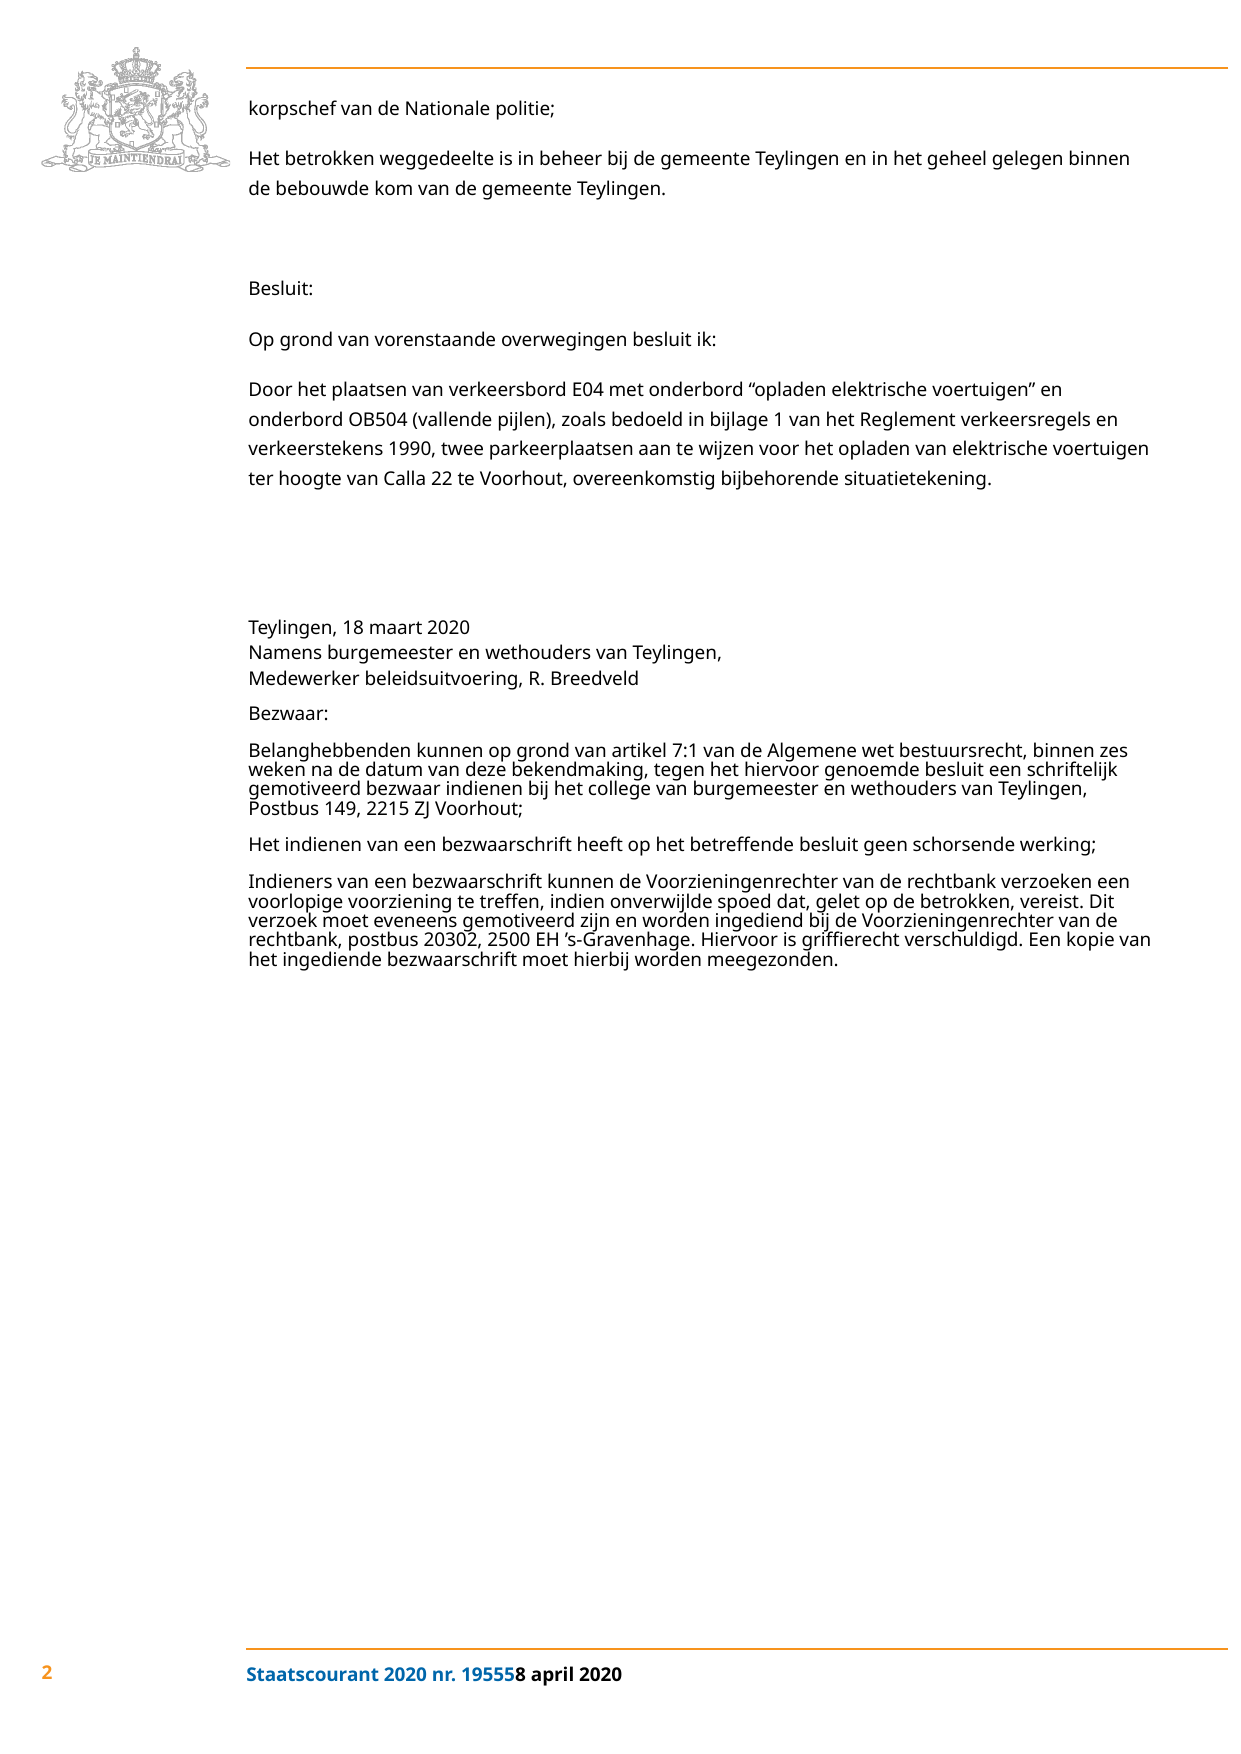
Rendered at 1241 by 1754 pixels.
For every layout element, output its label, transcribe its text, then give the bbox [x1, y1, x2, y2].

text Bezwaar: [248, 705, 1152, 724]
text korpschef van de Nationale politie; [248, 95, 1152, 121]
picture [41, 47, 231, 172]
text Medewerker beleidsuitvoering, R. Breedveld [248, 665, 1152, 691]
text Op grond van vorenstaande overwegingen besluit ik: [248, 326, 1152, 352]
text Belanghebbenden kunnen op grond van artikel 7:1 van de Algemene wet bestuursrecht, binnen zes weken na de datum van deze bekendmaking, tegen het hiervoor genoemde besluit een schriftelijk gemotiveerd bezwaar indienen bij het college van burgemeester en wethouders van Teylingen, Postbus 149, 2215 ZJ Voorhout; [248, 742, 1152, 819]
text Het betrokken weggedeelte is in beheer bij de gemeente Teylingen en in het geheel gelegen binnen de bebouwde kom van de gemeente Teylingen. [248, 145, 1152, 201]
text Door het plaatsen van verkeersbord E04 met onderbord “opladen elektrische voertuigen” en onderbord OB504 (vallende pijlen), zoals bedoeld in bijlage 1 van het Reglement verkeersregels en verkeerstekens 1990, twee parkeerplaatsen aan te wijzen voor het opladen van elektrische voertuigen ter hoogte van Calla 22 te Voorhout, overeenkomstig bijbehorende situatietekening. [248, 376, 1152, 491]
text Besluit: [248, 276, 1152, 301]
text Indieners van een bezwaarschrift kunnen de Voorzieningenrechter van de rechtbank verzoeken een voorlopige voorziening te treffen, indien onverwijlde spoed dat, gelet op de betrokken, vereist. Dit verzoek moet eveneens gemotiveerd zijn en worden ingediend bij de Voorzieningenrechter van de rechtbank, postbus 20302, 2500 EH ’s-Gravenhage. Hiervoor is griffierecht verschuldigd. Een kopie van het ingediende bezwaarschrift moet hierbij worden meegezonden. [248, 873, 1152, 970]
text Namens burgemeester en wethouders van Teylingen, [248, 639, 1152, 665]
text Teylingen, 18 maart 2020 [248, 614, 1152, 639]
text Het indienen van een bezwaarschrift heeft op het betreffende besluit geen schorsende werking; [248, 836, 1152, 856]
